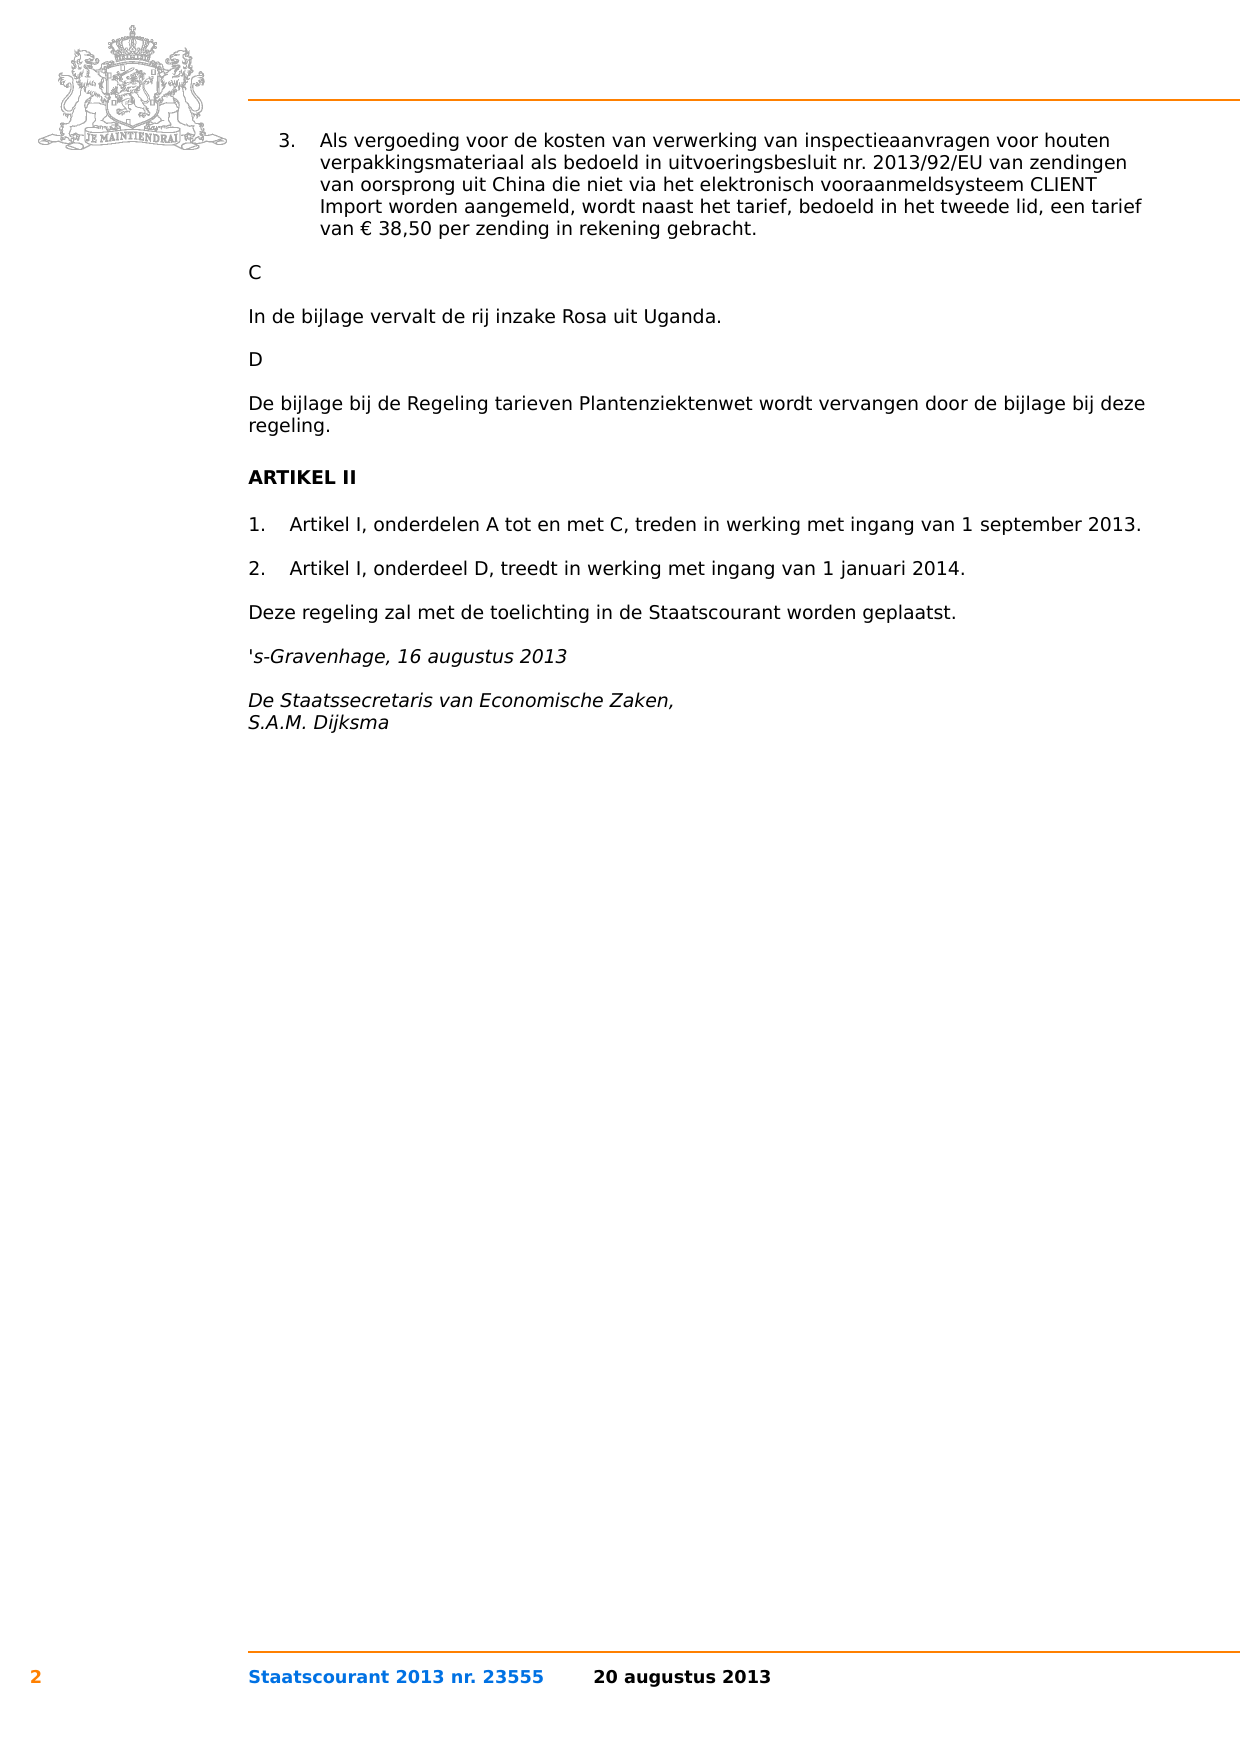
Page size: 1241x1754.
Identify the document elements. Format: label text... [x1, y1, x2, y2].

text De bijlage bij de Regeling tarieven Plantenziektenwet wordt vervangen door de bijlage bij deze regeling. [248, 393, 1163, 437]
text D [248, 349, 1163, 371]
text De Staatssecretaris van Economische Zaken, S.A.M. Dijksma [248, 689, 1163, 733]
text 2. Artikel I, onderdeel D, treedt in werking met ingang van 1 januari 2014. [248, 558, 1163, 580]
text C [248, 262, 1163, 284]
subtitle ARTIKEL II [248, 467, 1163, 489]
picture [38, 25, 227, 150]
text Deze regeling zal met de toelichting in de Staatscourant worden geplaatst. [248, 602, 1163, 624]
text 's-Gravenhage, 16 augustus 2013 [248, 646, 1163, 668]
text 3. Als vergoeding voor de kosten van verwerking van inspectieaanvragen voor houten verpakkingsmateriaal als bedoeld in uitvoeringsbesluit nr. 2013/92/EU van zendingen van oorsprong uit China die niet via het elektronisch vooraanmeldsysteem CLIENT Import worden aangemeld, wordt naast het tarief, bedoeld in het tweede lid, een tarief van € 38,50 per zending in rekening gebracht. [278, 130, 1163, 240]
text 1. Artikel I, onderdelen A tot en met C, treden in werking met ingang van 1 september 2013. [248, 514, 1163, 536]
text In de bijlage vervalt de rij inzake Rosa uit Uganda. [248, 306, 1163, 327]
